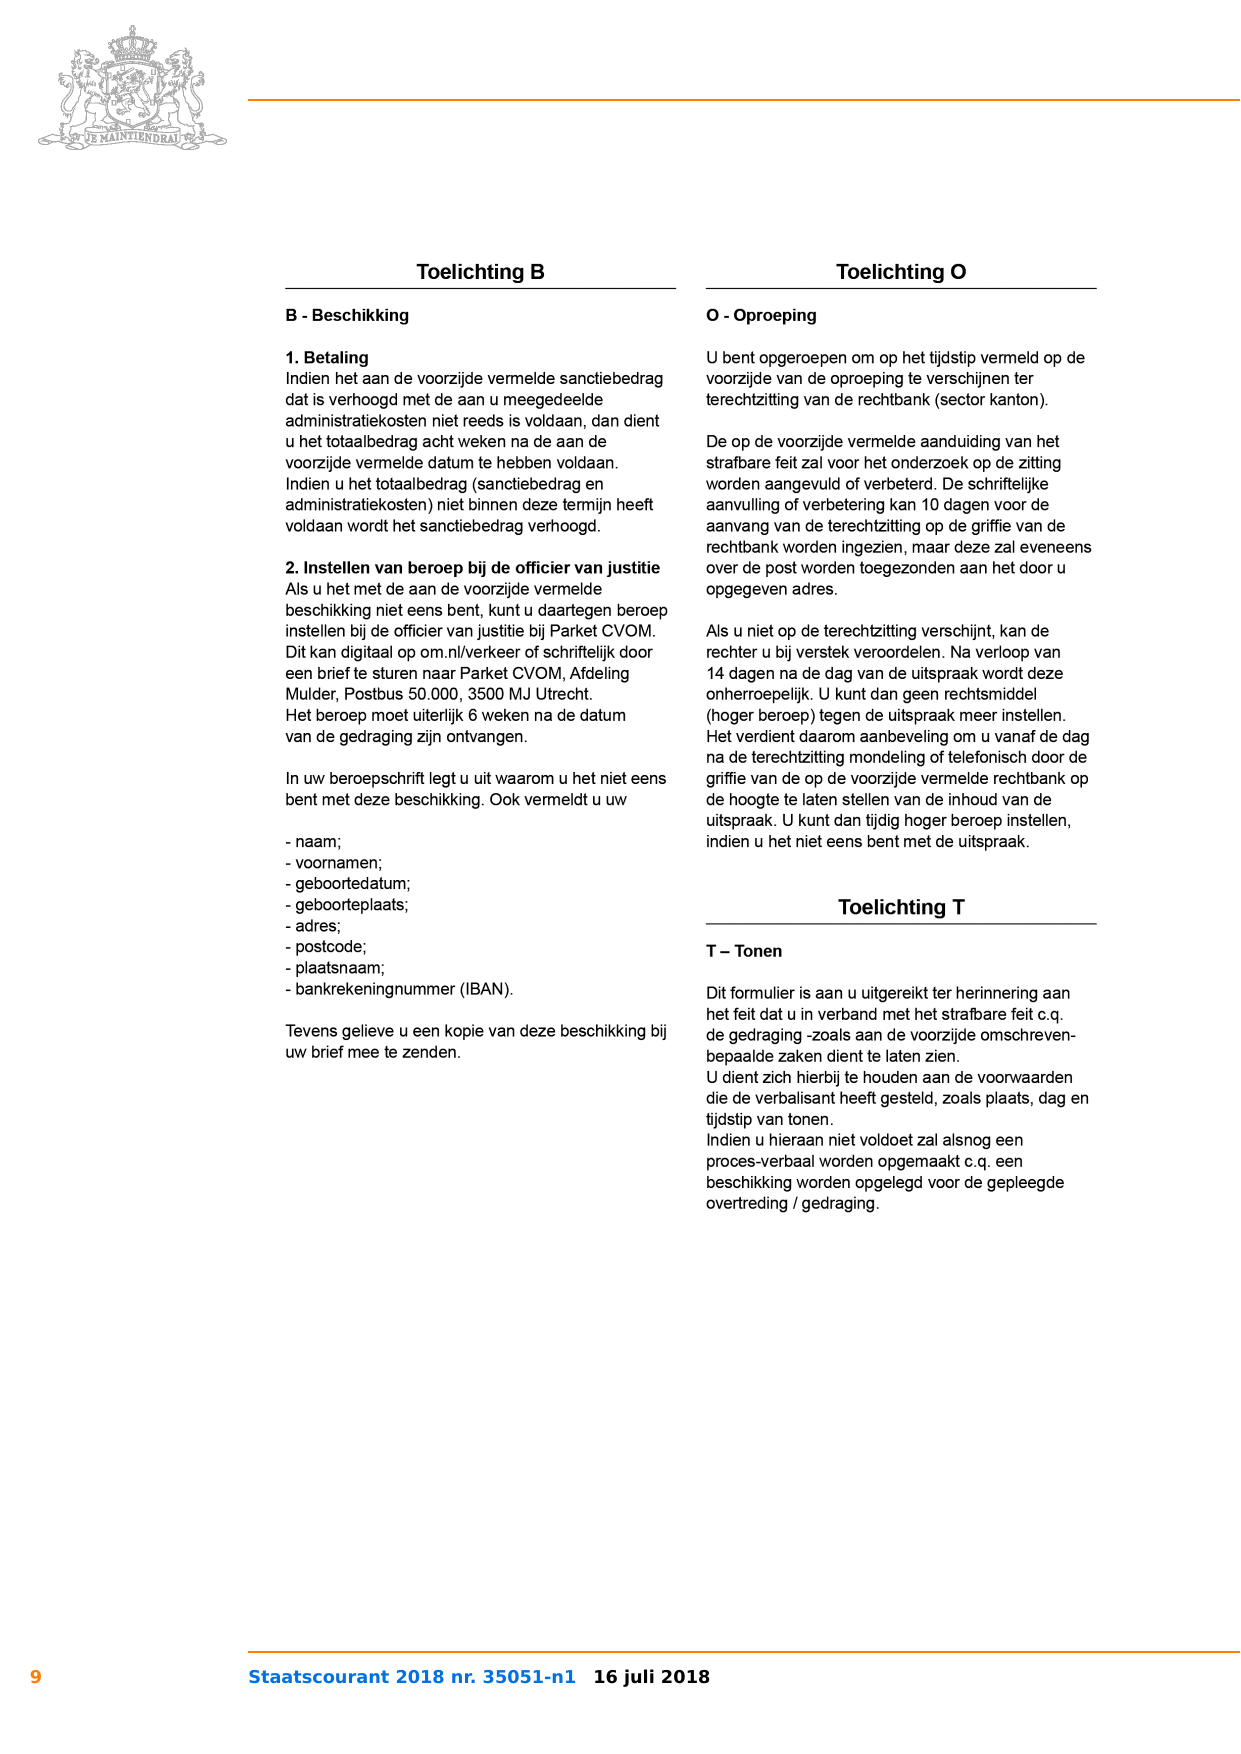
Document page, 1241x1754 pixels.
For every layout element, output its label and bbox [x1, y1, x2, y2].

picture [38, 25, 227, 150]
picture [248, 130, 1134, 1382]
